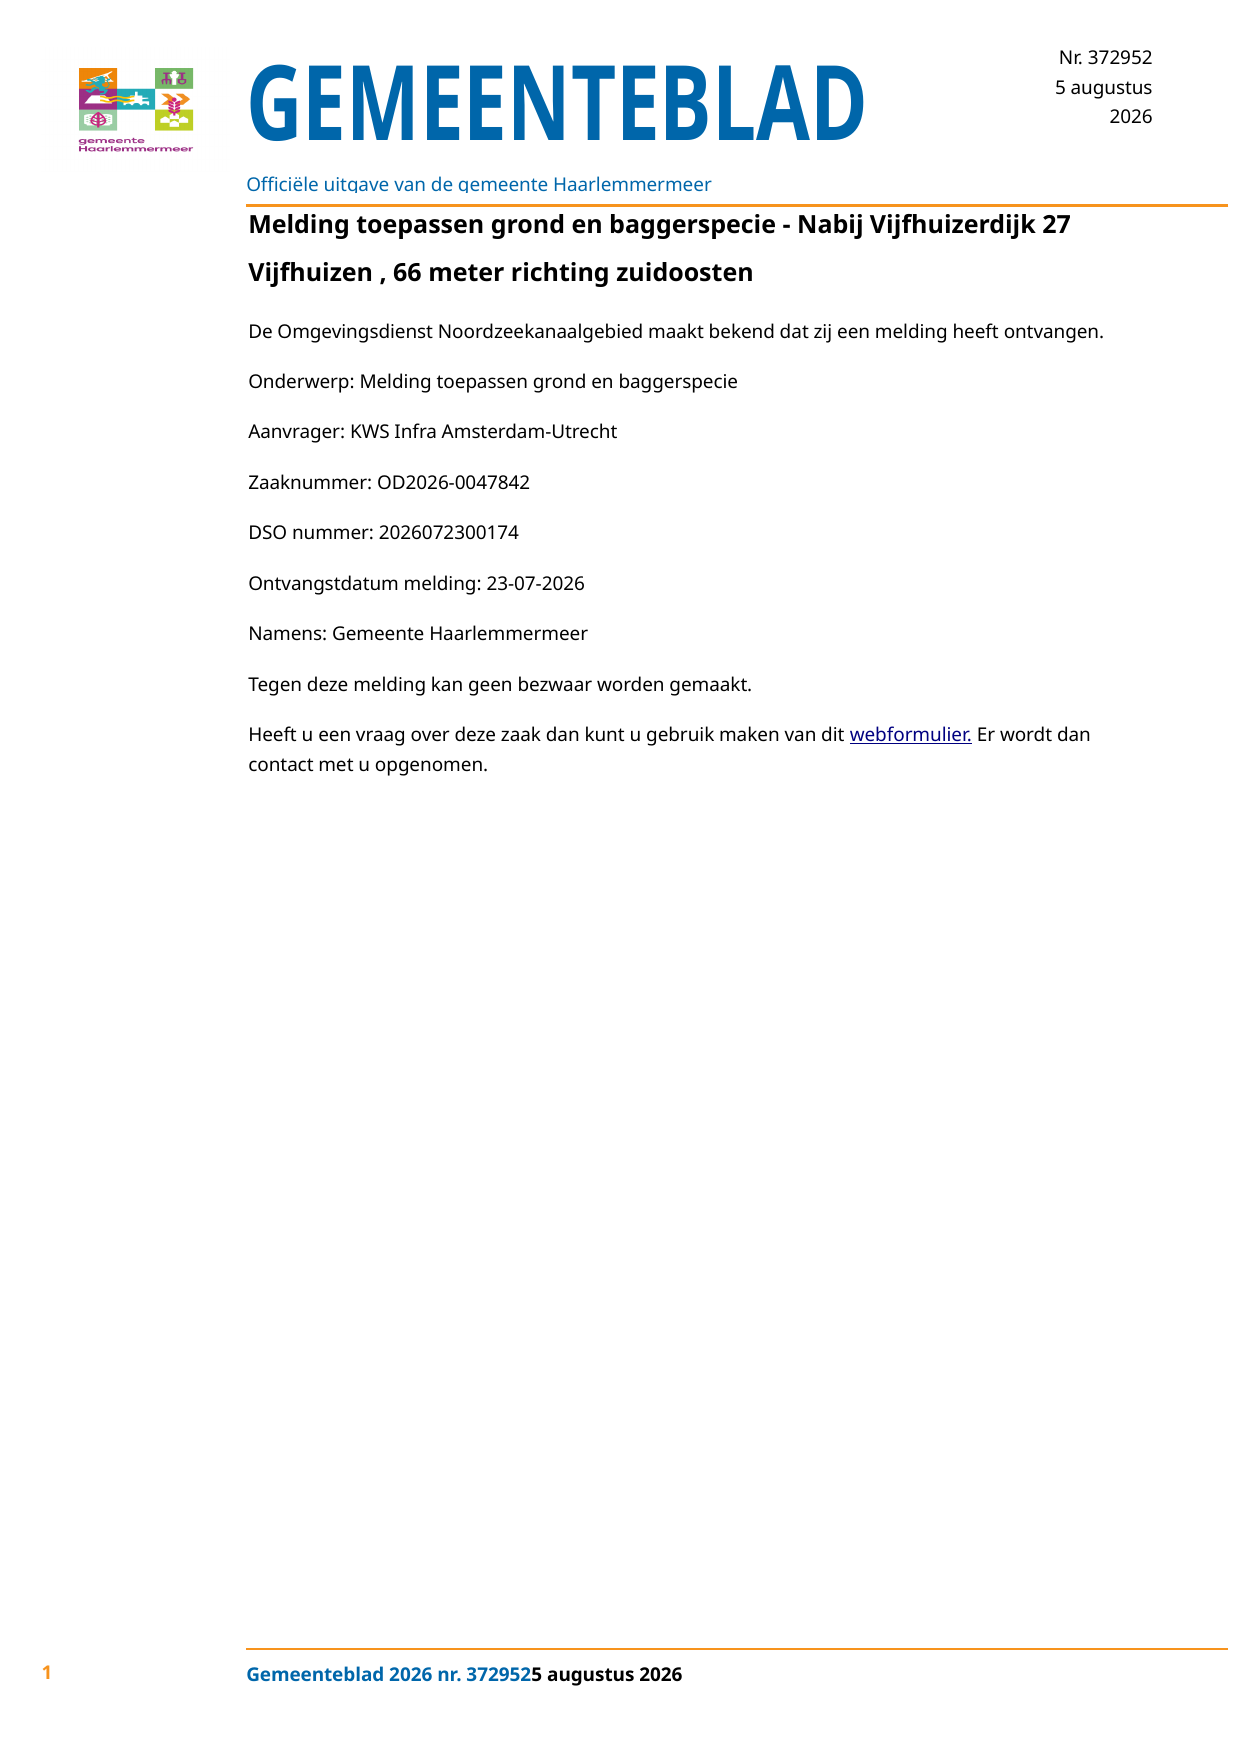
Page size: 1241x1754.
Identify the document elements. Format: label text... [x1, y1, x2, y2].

text Zaaknummer: OD2026-0047842 [248, 469, 1152, 495]
text Heeft u een vraag over deze zaak dan kunt u gebruik maken van dit webformulier. Er wordt dan contact met u opgenomen. [248, 721, 1152, 777]
text Melding toepassen grond en baggerspecie - Nabij Vijfhuizerdijk 27 Vijfhuizen , 66 meter richting zuidoosten [248, 207, 1152, 288]
text Namens: Gemeente Haarlemmermeer [248, 620, 1152, 646]
text DSO nummer: 2026072300174 [248, 519, 1152, 545]
text Ontvangstdatum melding: 23-07-2026 [248, 570, 1152, 596]
picture [41, 47, 231, 172]
text Tegen deze melding kan geen bezwaar worden gemaakt. [248, 671, 1152, 697]
text Aanvrager: KWS Infra Amsterdam-Utrecht [248, 419, 1152, 444]
text Onderwerp: Melding toepassen grond en baggerspecie [248, 368, 1152, 394]
text De Omgevingsdienst Noordzeekanaalgebied maakt bekend dat zij een melding heeft ontvangen. [248, 318, 1152, 344]
